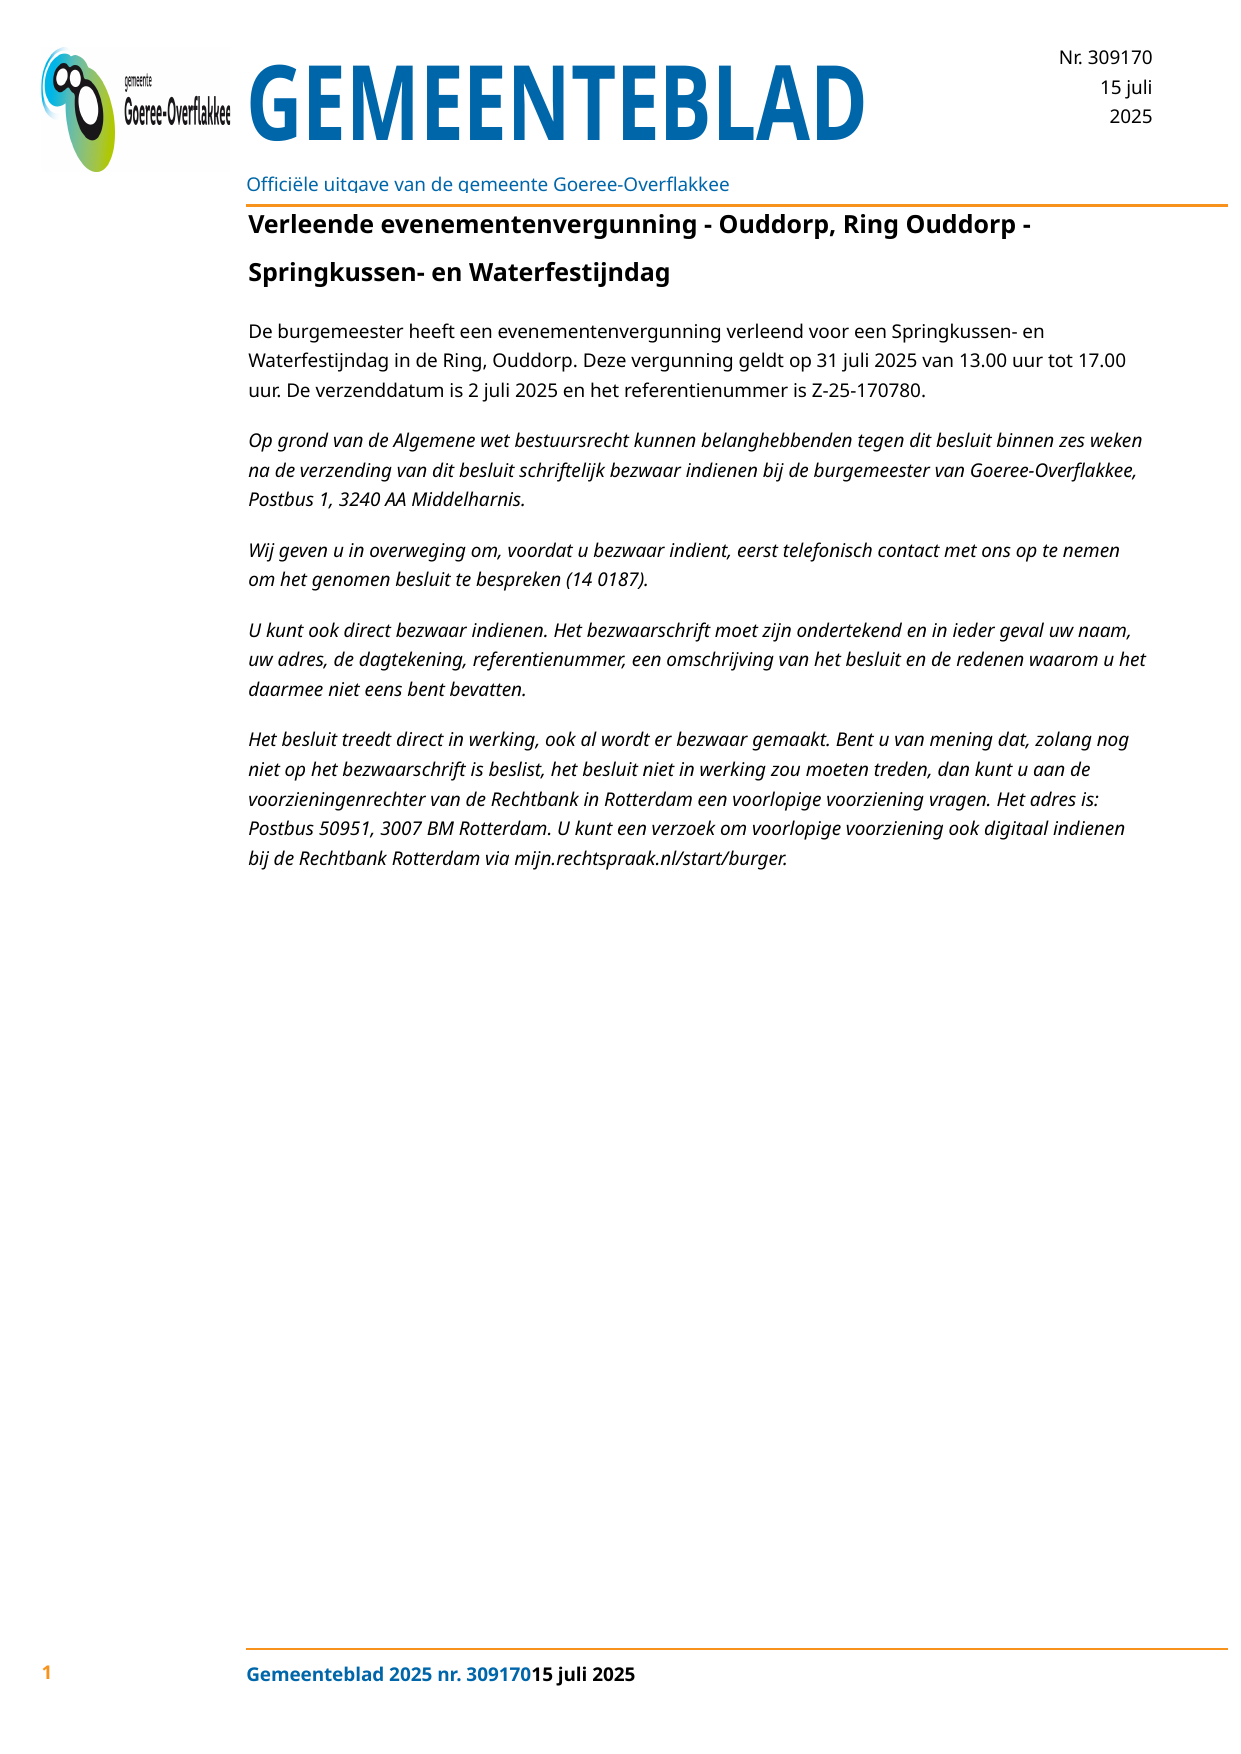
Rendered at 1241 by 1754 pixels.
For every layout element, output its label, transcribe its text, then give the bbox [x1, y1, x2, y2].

text Verleende evenementenvergunning - Ouddorp, Ring Ouddorp - Springkussen- en Waterfestijndag [248, 207, 1152, 288]
text De burgemeester heeft een evenementenvergunning verleend voor een Springkussen- en Waterfestijndag in de Ring, Ouddorp. Deze vergunning geldt op 31 juli 2025 van 13.00 uur tot 17.00 uur. De verzenddatum is 2 juli 2025 en het referentienummer is Z-25-170780. [248, 318, 1152, 403]
picture [41, 47, 231, 172]
text U kunt ook direct bezwaar indienen. Het bezwaarschrift moet zijn ondertekend en in ieder geval uw naam, uw adres, de dagtekening, referentienummer, een omschrijving van het besluit en de redenen waarom u het daarmee niet eens bent bevatten. [248, 617, 1152, 702]
text Op grond van de Algemene wet bestuursrecht kunnen belanghebbenden tegen dit besluit binnen zes weken na de verzending van dit besluit schriftelijk bezwaar indienen bij de burgemeester van Goeree-Overflakkee, Postbus 1, 3240 AA Middelharnis. [248, 427, 1152, 512]
text Het besluit treedt direct in werking, ook al wordt er bezwaar gemaakt. Bent u van mening dat, zolang nog niet op het bezwaarschrift is beslist, het besluit niet in werking zou moeten treden, dan kunt u aan de voorzieningenrechter van de Rechtbank in Rotterdam een voorlopige voorziening vragen. Het adres is: Postbus 50951, 3007 BM Rotterdam. U kunt een verzoek om voorlopige voorziening ook digitaal indienen bij de Rechtbank Rotterdam via mijn.rechtspraak.nl/start/burger. [248, 727, 1152, 871]
text Wij geven u in overweging om, voordat u bezwaar indient, eerst telefonisch contact met ons op te nemen om het genomen besluit te bespreken (14 0187). [248, 537, 1152, 592]
